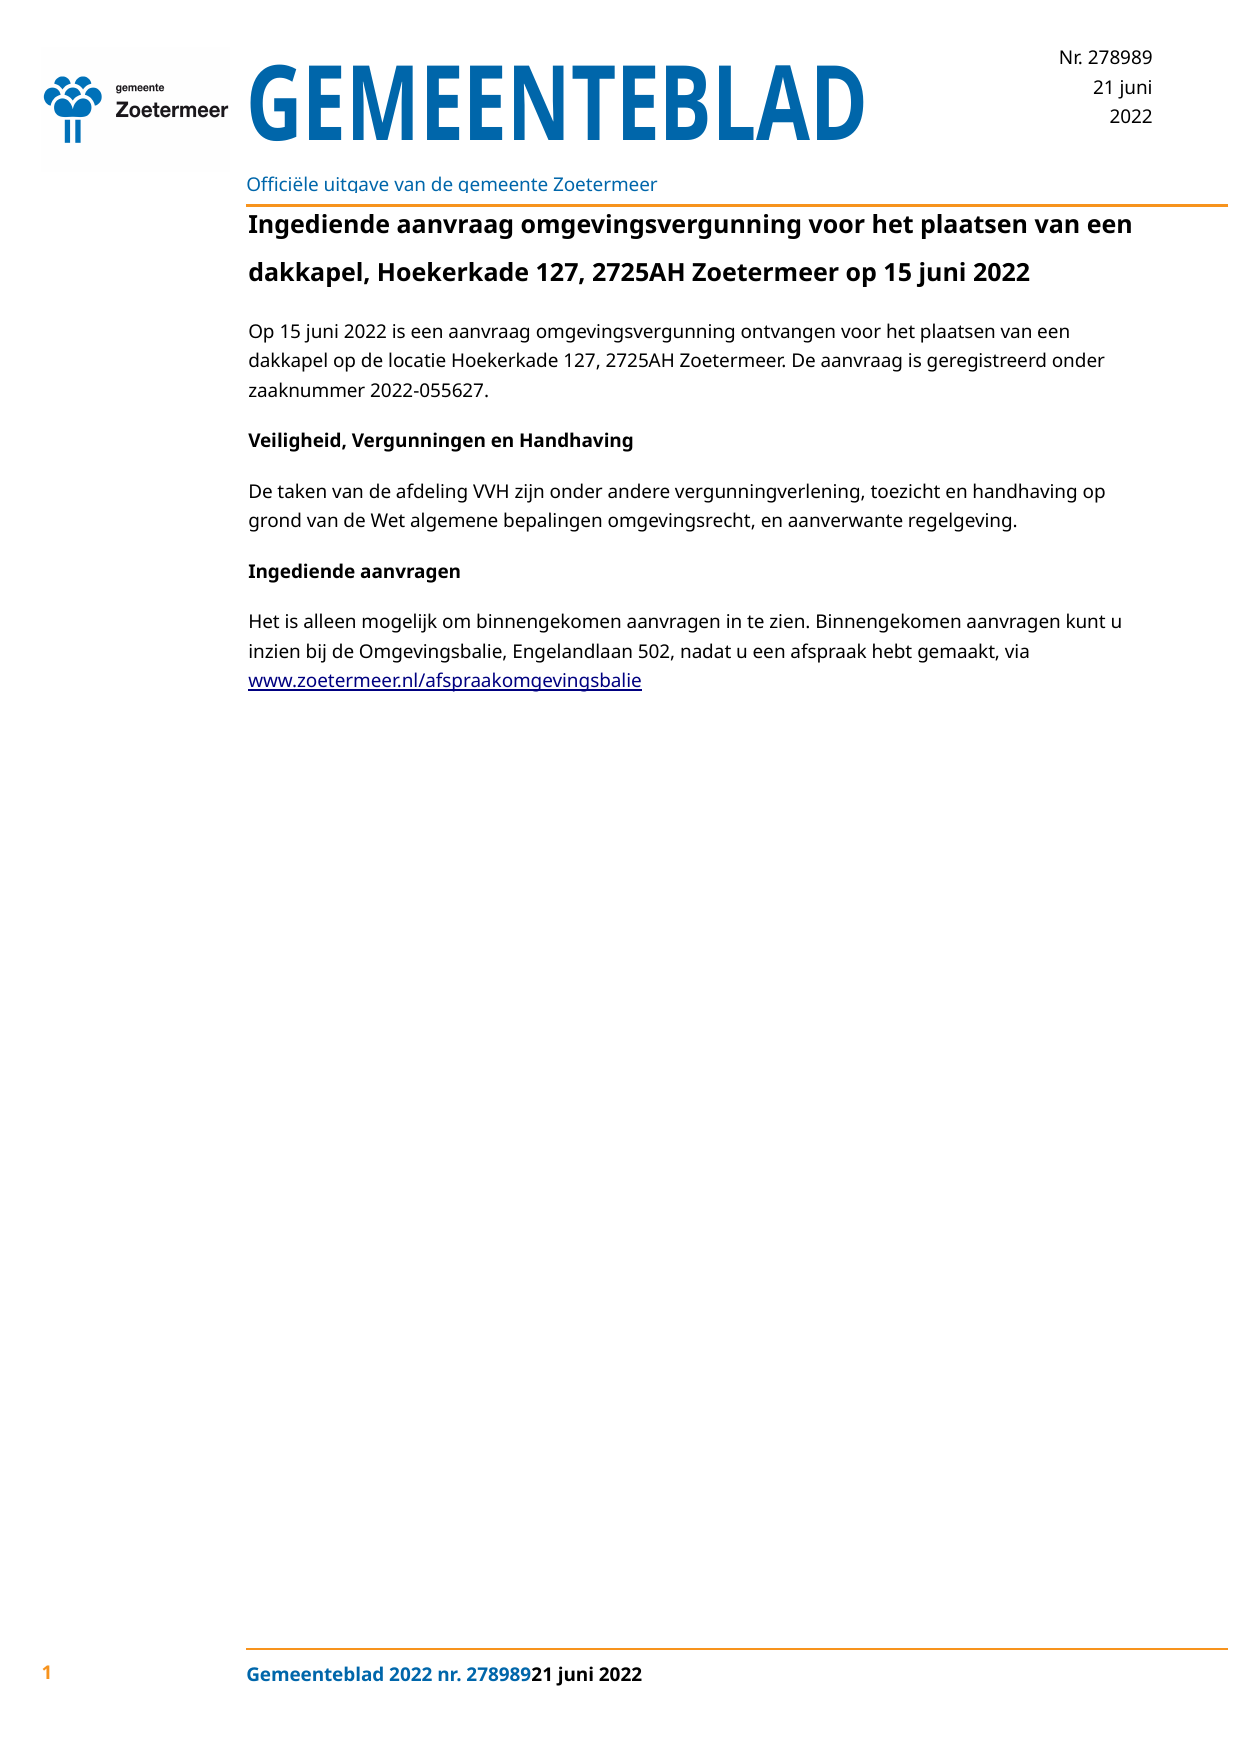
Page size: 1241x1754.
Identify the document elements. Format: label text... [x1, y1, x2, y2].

text Ingediende aanvraag omgevingsvergunning voor het plaatsen van een dakkapel, Hoekerkade 127, 2725AH Zoetermeer op 15 juni 2022 [248, 207, 1152, 288]
text Ingediende aanvragen [248, 558, 1152, 584]
text Het is alleen mogelijk om binnengekomen aanvragen in te zien. Binnengekomen aanvragen kunt u inzien bij de Omgevingsbalie, Engelandlaan 502, nadat u een afspraak hebt gemaakt, via www.zoetermeer.nl/afspraakomgevingsbalie [248, 608, 1152, 693]
text Op 15 juni 2022 is een aanvraag omgevingsvergunning ontvangen voor het plaatsen van een dakkapel op de locatie Hoekerkade 127, 2725AH Zoetermeer. De aanvraag is geregistreerd onder zaaknummer 2022-055627. [248, 318, 1152, 403]
text De taken van de afdeling VVH zijn onder andere vergunningverlening, toezicht en handhaving op grond van de Wet algemene bepalingen omgevingsrecht, en aanverwante regelgeving. [248, 478, 1152, 533]
text Veiligheid, Vergunningen en Handhaving [248, 427, 1152, 453]
picture [41, 47, 231, 172]
